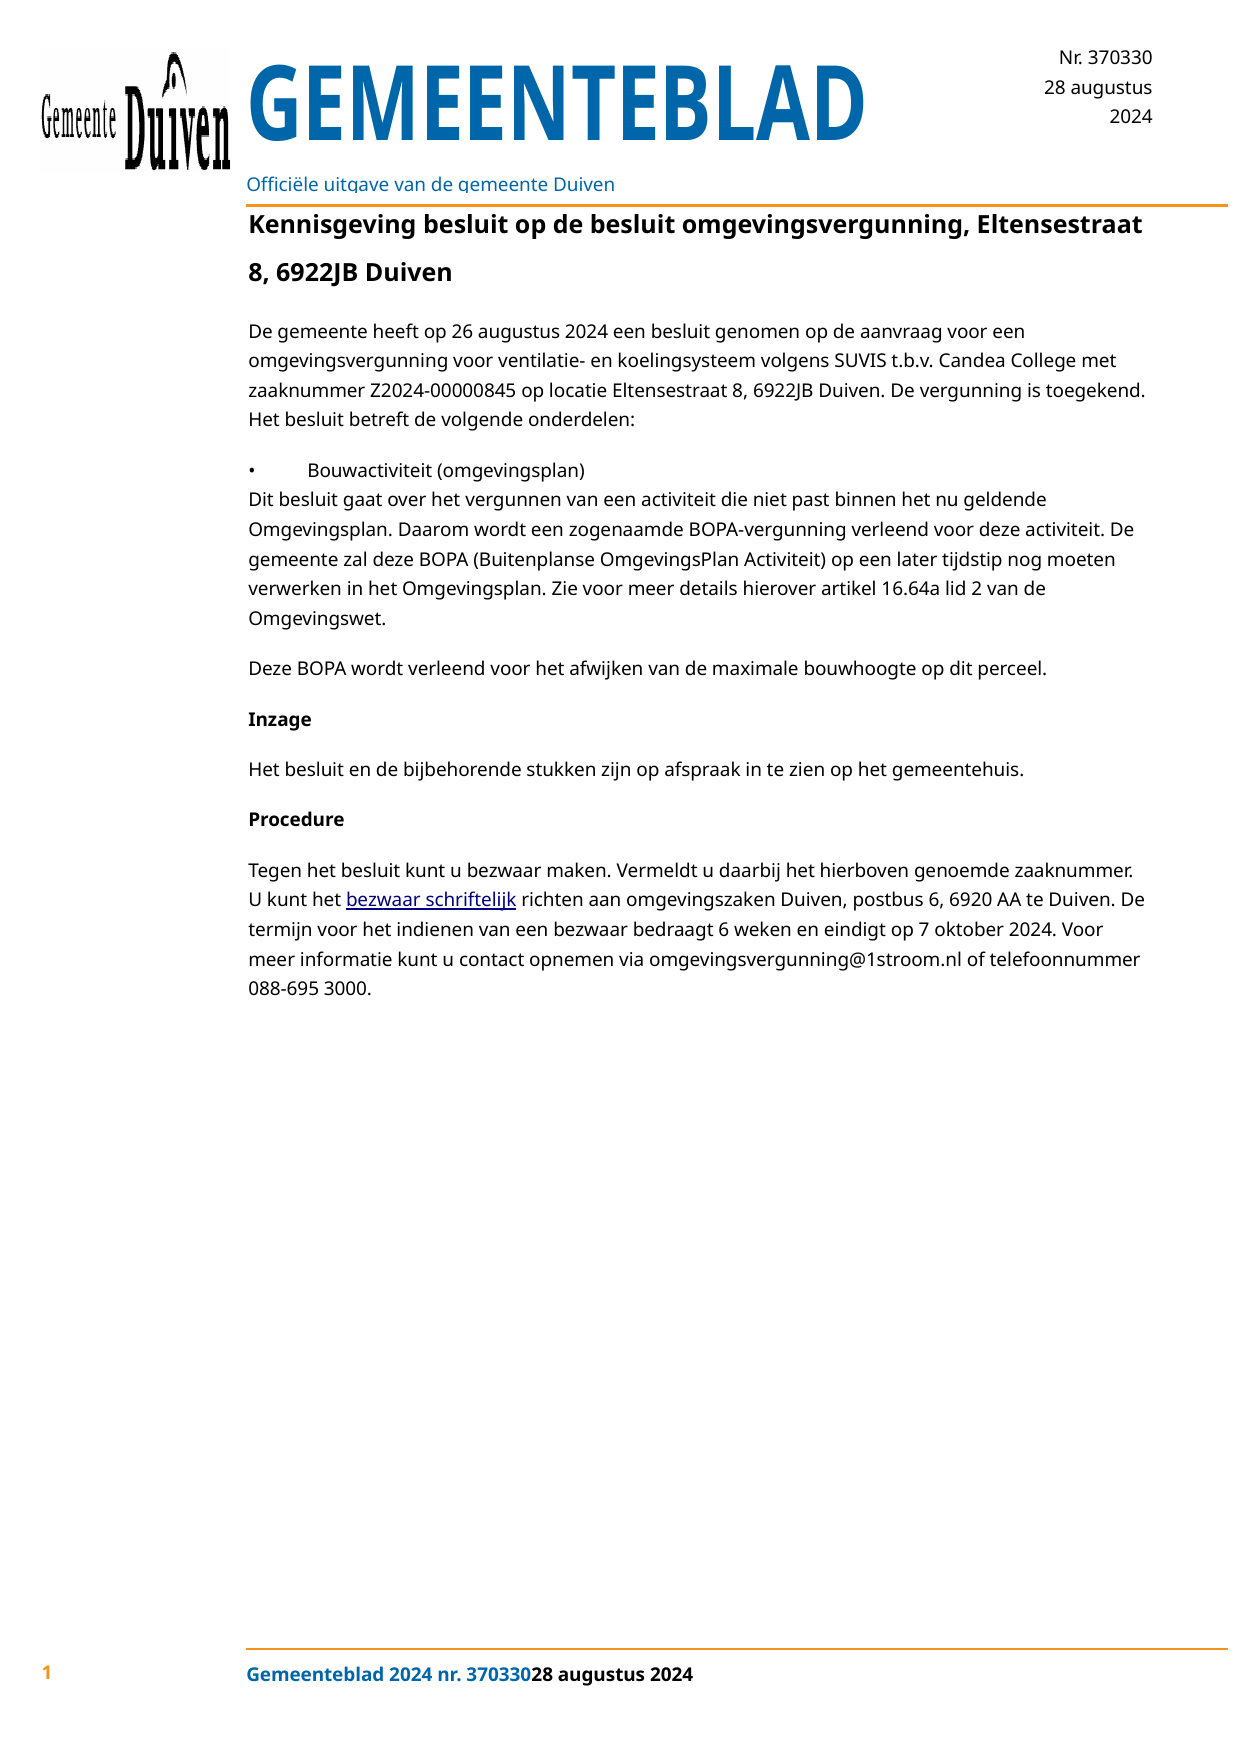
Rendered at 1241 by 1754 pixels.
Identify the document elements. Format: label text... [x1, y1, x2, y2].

text Dit besluit gaat over het vergunnen van een activiteit die niet past binnen het nu geldende Omgevingsplan. Daarom wordt een zogenaamde BOPA-vergunning verleend voor deze activiteit. De gemeente zal deze BOPA (Buitenplanse OmgevingsPlan Activiteit) op een later tijdstip nog moeten verwerken in het Omgevingsplan. Zie voor meer details hierover artikel 16.64a lid 2 van de Omgevingswet. [248, 487, 1152, 631]
list Bouwactiviteit (omgevingsplan) [248, 457, 1152, 483]
text Tegen het besluit kunt u bezwaar maken. Vermeldt u daarbij het hierboven genoemde zaaknummer. U kunt het bezwaar schriftelijk richten aan omgevingszaken Duiven, postbus 6, 6920 AA te Duiven. De termijn voor het indienen van een bezwaar bedraagt 6 weken en eindigt op 7 oktober 2024. Voor meer informatie kunt u contact opnemen via omgevingsvergunning@1stroom.nl of telefoonnummer 088-695 3000. [248, 857, 1152, 1001]
text Kennisgeving besluit op de besluit omgevingsvergunning, Eltensestraat 8, 6922JB Duiven [248, 207, 1152, 288]
picture [41, 47, 231, 172]
text Het besluit en de bijbehorende stukken zijn op afspraak in te zien op het gemeentehuis. [248, 756, 1152, 782]
text De gemeente heeft op 26 augustus 2024 een besluit genomen op de aanvraag voor een omgevingsvergunning voor ventilatie- en koelingsysteem volgens SUVIS t.b.v. Candea College met zaaknummer Z2024-00000845 op locatie Eltensestraat 8, 6922JB Duiven. De vergunning is toegekend. Het besluit betreft de volgende onderdelen: [248, 318, 1152, 432]
text Inzage [248, 706, 1152, 732]
text Procedure [248, 807, 1152, 832]
text Deze BOPA wordt verleend voor het afwijken van de maximale bouwhoogte op dit perceel. [248, 655, 1152, 681]
